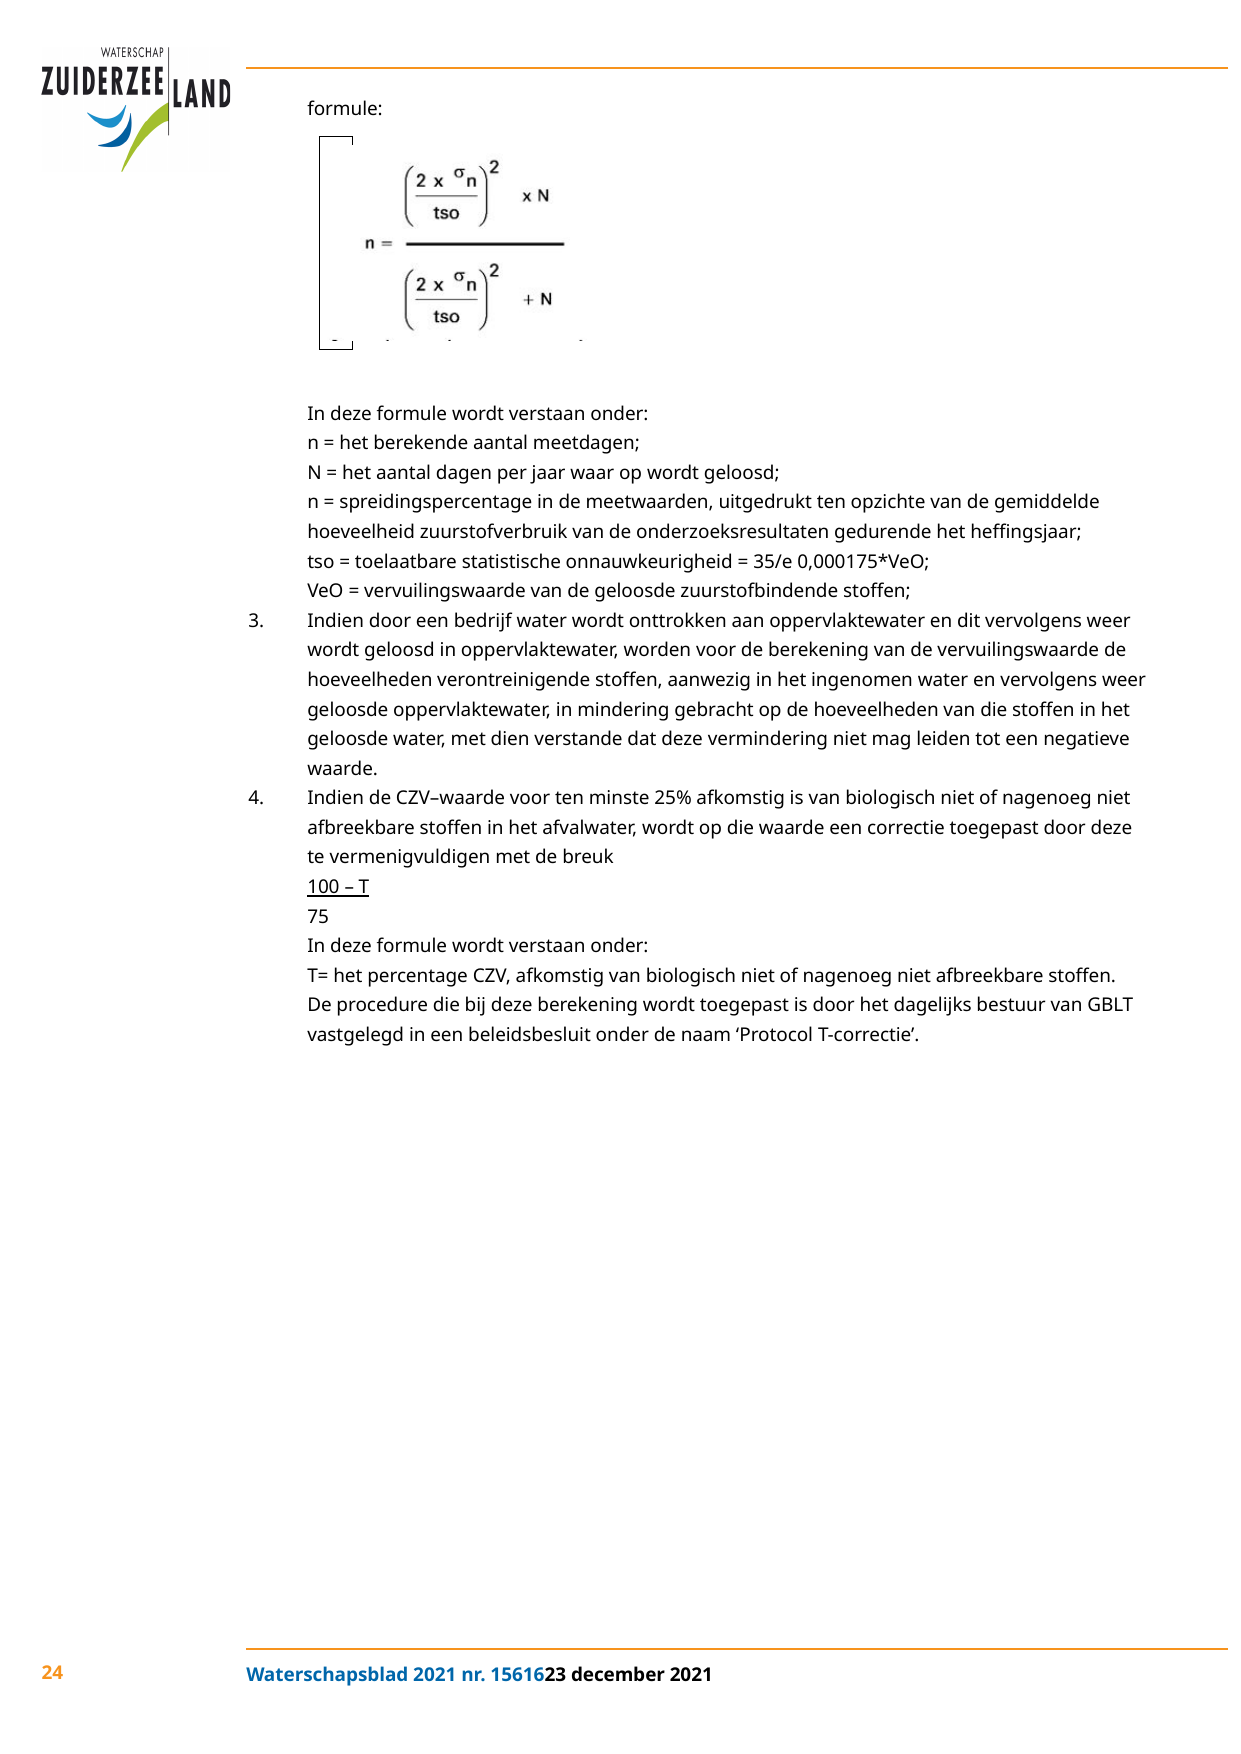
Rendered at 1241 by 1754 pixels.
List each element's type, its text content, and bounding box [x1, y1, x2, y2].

list N = het aantal dagen per jaar waar op wordt geloosd; [248, 459, 1152, 485]
list 75 [248, 903, 1152, 929]
list formule: [248, 95, 1152, 121]
list tso = toelaatbare statistische onnauwkeurigheid = 35/e 0,000175*VeO; [248, 548, 1152, 574]
picture [327, 145, 593, 341]
list De procedure die bij deze berekening wordt toegepast is door het dagelijks bestuur van GBLT vastgelegd in een beleidsbesluit onder de naam ‘Protocol T-correctie’. [248, 992, 1152, 1047]
list n = spreidingspercentage in de meetwaarden, uitgedrukt ten opzichte van de gemiddelde hoeveelheid zuurstofverbruik van de onderzoeksresultaten gedurende het heffingsjaar; [248, 489, 1152, 544]
list n = het berekende aantal meetdagen; [248, 429, 1152, 455]
list Indien door een bedrijf water wordt onttrokken aan oppervlaktewater en dit vervolgens weer wordt geloosd in oppervlaktewater, worden voor de berekening van de vervuilingswaarde de hoeveelheden verontreinigende stoffen, aanwezig in het ingenomen water en vervolgens weer geloosde oppervlaktewater, in mindering gebracht op de hoeveelheden van die stoffen in het geloosde water, met dien verstande dat deze vermindering niet mag leiden tot een negatieve waarde. [248, 607, 1152, 781]
picture [41, 47, 231, 172]
list VeO = vervuilingswaarde van de geloosde zuurstofbindende stoffen; [248, 577, 1152, 603]
list Indien de CZV–waarde voor ten minste 25% afkomstig is van biologisch niet of nagenoeg niet afbreekbare stoffen in het afvalwater, wordt op die waarde een correctie toegepast door deze te vermenigvuldigen met de breuk [248, 784, 1152, 869]
list T= het percentage CZV, afkomstig van biologisch niet of nagenoeg niet afbreekbare stoffen. [248, 962, 1152, 988]
list In deze formule wordt verstaan onder: [248, 400, 1152, 426]
list 100 – T [248, 873, 1152, 899]
list In deze formule wordt verstaan onder: [248, 932, 1152, 958]
